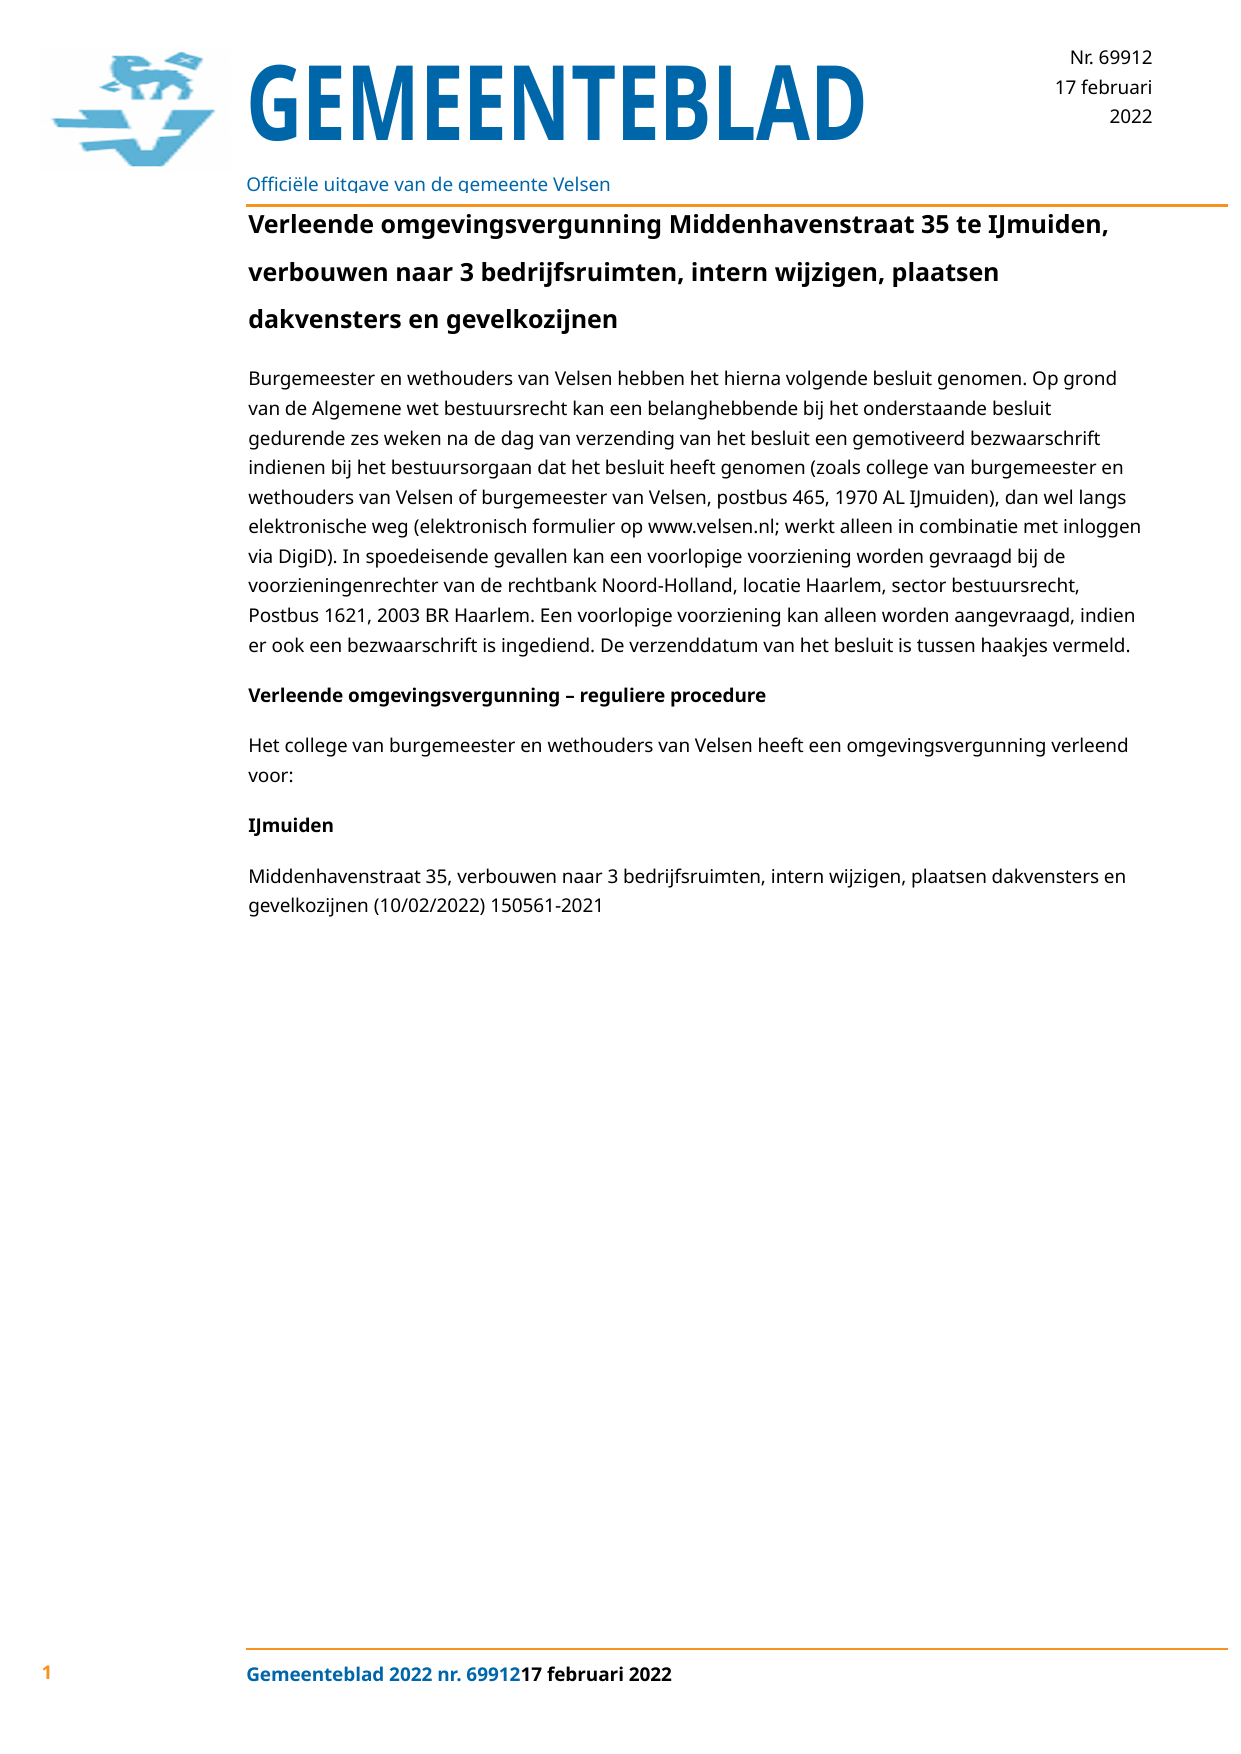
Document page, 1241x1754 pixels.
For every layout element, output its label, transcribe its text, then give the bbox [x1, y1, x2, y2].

text IJmuiden [248, 813, 1152, 838]
picture [41, 47, 231, 172]
text Het college van burgemeester en wethouders van Velsen heeft een omgevingsvergunning verleend voor: [248, 733, 1152, 788]
text Verleende omgevingsvergunning – reguliere procedure [248, 682, 1152, 708]
text Verleende omgevingsvergunning Middenhavenstraat 35 te IJmuiden, verbouwen naar 3 bedrijfsruimten, intern wijzigen, plaatsen dakvensters en gevelkozijnen [248, 207, 1152, 336]
text Middenhavenstraat 35, verbouwen naar 3 bedrijfsruimten, intern wijzigen, plaatsen dakvensters en gevelkozijnen (10/02/2022) 150561-2021 [248, 863, 1152, 918]
text Burgemeester en wethouders van Velsen hebben het hierna volgende besluit genomen. Op grond van de Algemene wet bestuursrecht kan een belanghebbende bij het onderstaande besluit gedurende zes weken na de dag van verzending van het besluit een gemotiveerd bezwaarschrift indienen bij het bestuursorgaan dat het besluit heeft genomen (zoals college van burgemeester en wethouders van Velsen of burgemeester van Velsen, postbus 465, 1970 AL IJmuiden), dan wel langs elektronische weg (elektronisch formulier op www.velsen.nl; werkt alleen in combinatie met inloggen via DigiD). In spoedeisende gevallen kan een voorlopige voorziening worden gevraagd bij de voorzieningenrechter van de rechtbank Noord-Holland, locatie Haarlem, sector bestuursrecht, Postbus 1621, 2003 BR Haarlem. Een voorlopige voorziening kan alleen worden aangevraagd, indien er ook een bezwaarschrift is ingediend. De verzenddatum van het besluit is tussen haakjes vermeld. [248, 366, 1152, 657]
